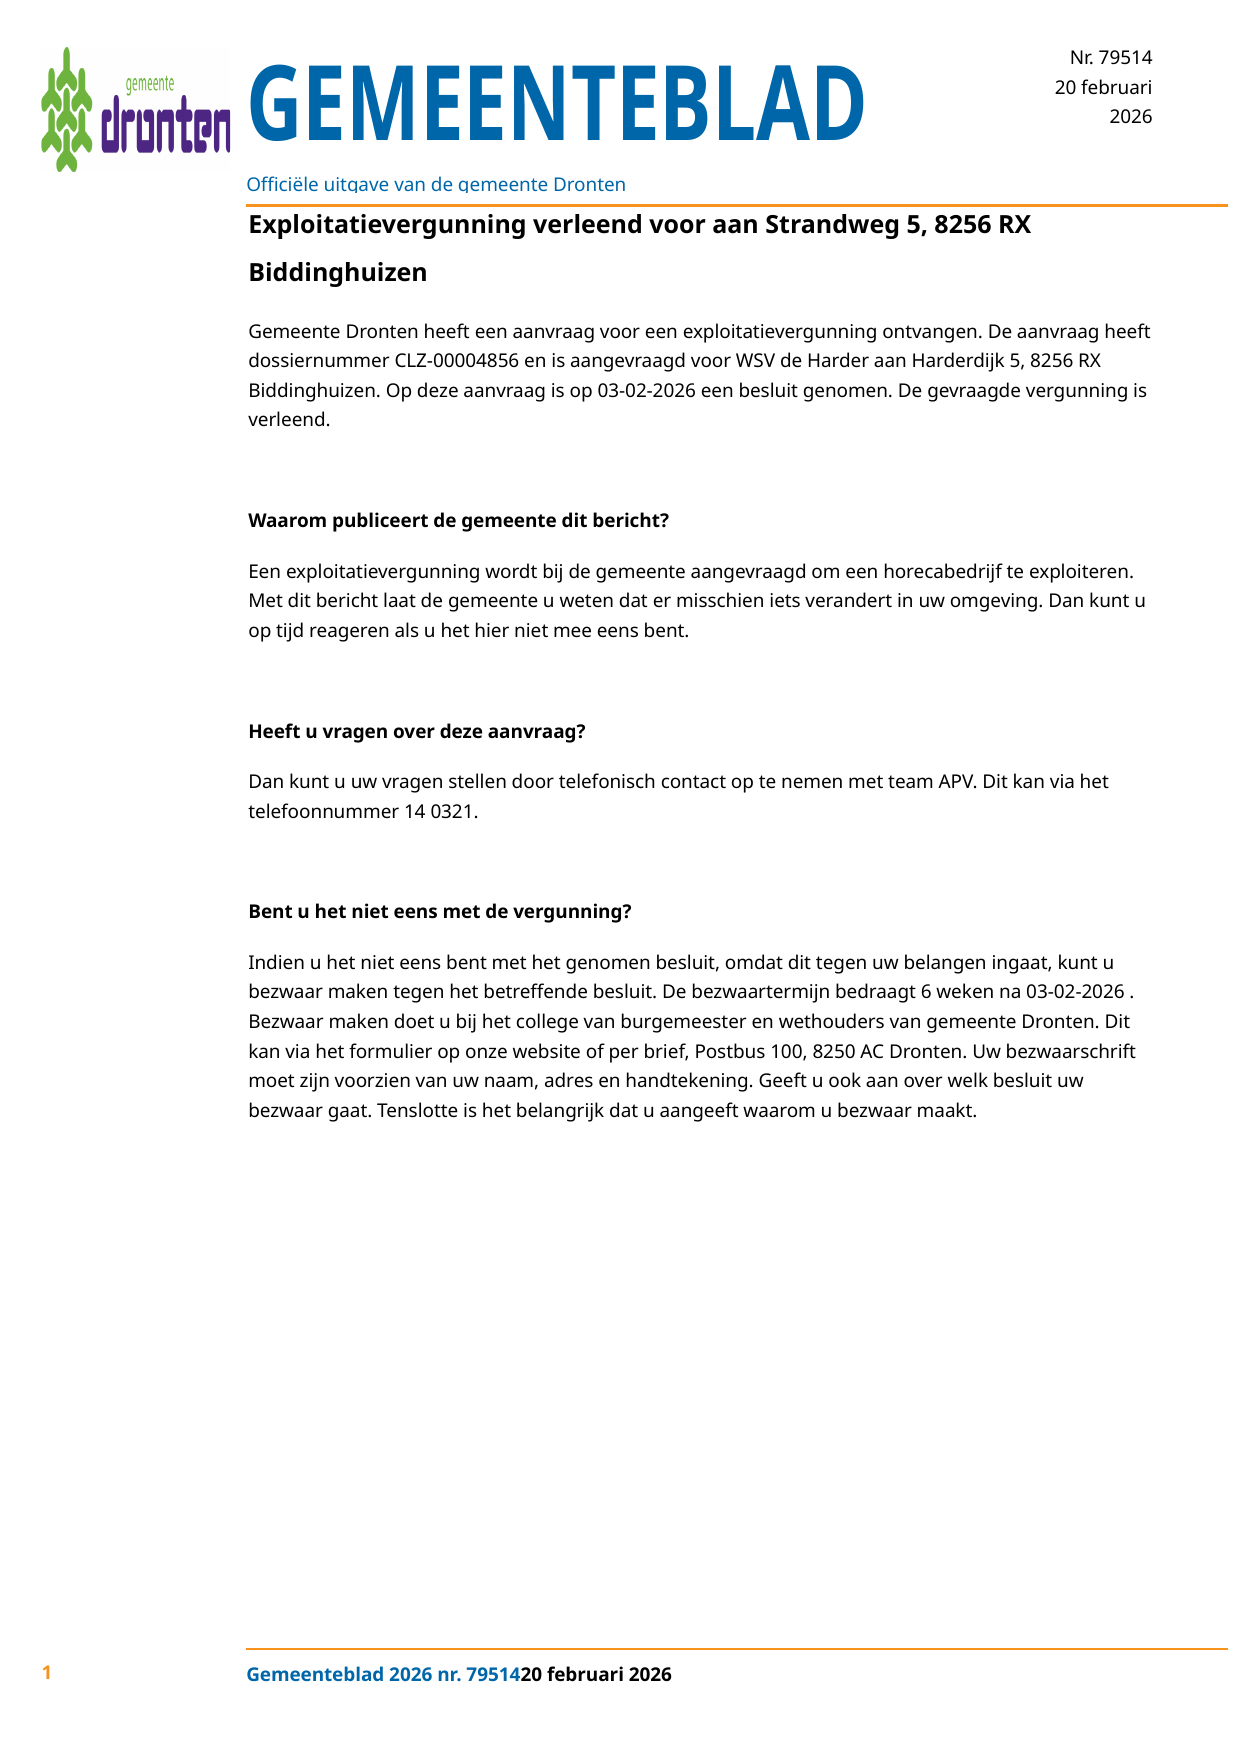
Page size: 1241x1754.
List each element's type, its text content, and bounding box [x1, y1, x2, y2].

text Een exploitatievergunning wordt bij de gemeente aangevraagd om een horecabedrijf te exploiteren. Met dit bericht laat de gemeente u weten dat er misschien iets verandert in uw omgeving. Dan kunt u op tijd reageren als u het hier niet mee eens bent. [248, 558, 1152, 643]
text Heeft u vragen over deze aanvraag? [248, 718, 1152, 744]
text Gemeente Dronten heeft een aanvraag voor een exploitatievergunning ontvangen. De aanvraag heeft dossiernummer CLZ-00004856 en is aangevraagd voor WSV de Harder aan Harderdijk 5, 8256 RX Biddinghuizen. Op deze aanvraag is op 03-02-2026 een besluit genomen. De gevraagde vergunning is verleend. [248, 318, 1152, 432]
text Dan kunt u uw vragen stellen door telefonisch contact op te nemen met team APV. Dit kan via het telefoonnummer 14 0321. [248, 768, 1152, 824]
picture [41, 47, 231, 172]
text Indien u het niet eens bent met het genomen besluit, omdat dit tegen uw belangen ingaat, kunt u bezwaar maken tegen het betreffende besluit. De bezwaartermijn bedraagt 6 weken na 03-02-2026 . Bezwaar maken doet u bij het college van burgemeester en wethouders van gemeente Dronten. Dit kan via het formulier op onze website of per brief, Postbus 100, 8250 AC Dronten. Uw bezwaarschrift moet zijn voorzien van uw naam, adres en handtekening. Geeft u ook aan over welk besluit uw bezwaar gaat. Tenslotte is het belangrijk dat u aangeeft waarom u bezwaar maakt. [248, 949, 1152, 1123]
text Exploitatievergunning verleend voor aan Strandweg 5, 8256 RX Biddinghuizen [248, 207, 1152, 288]
text Waarom publiceert de gemeente dit bericht? [248, 507, 1152, 533]
text Bent u het niet eens met de vergunning? [248, 899, 1152, 924]
